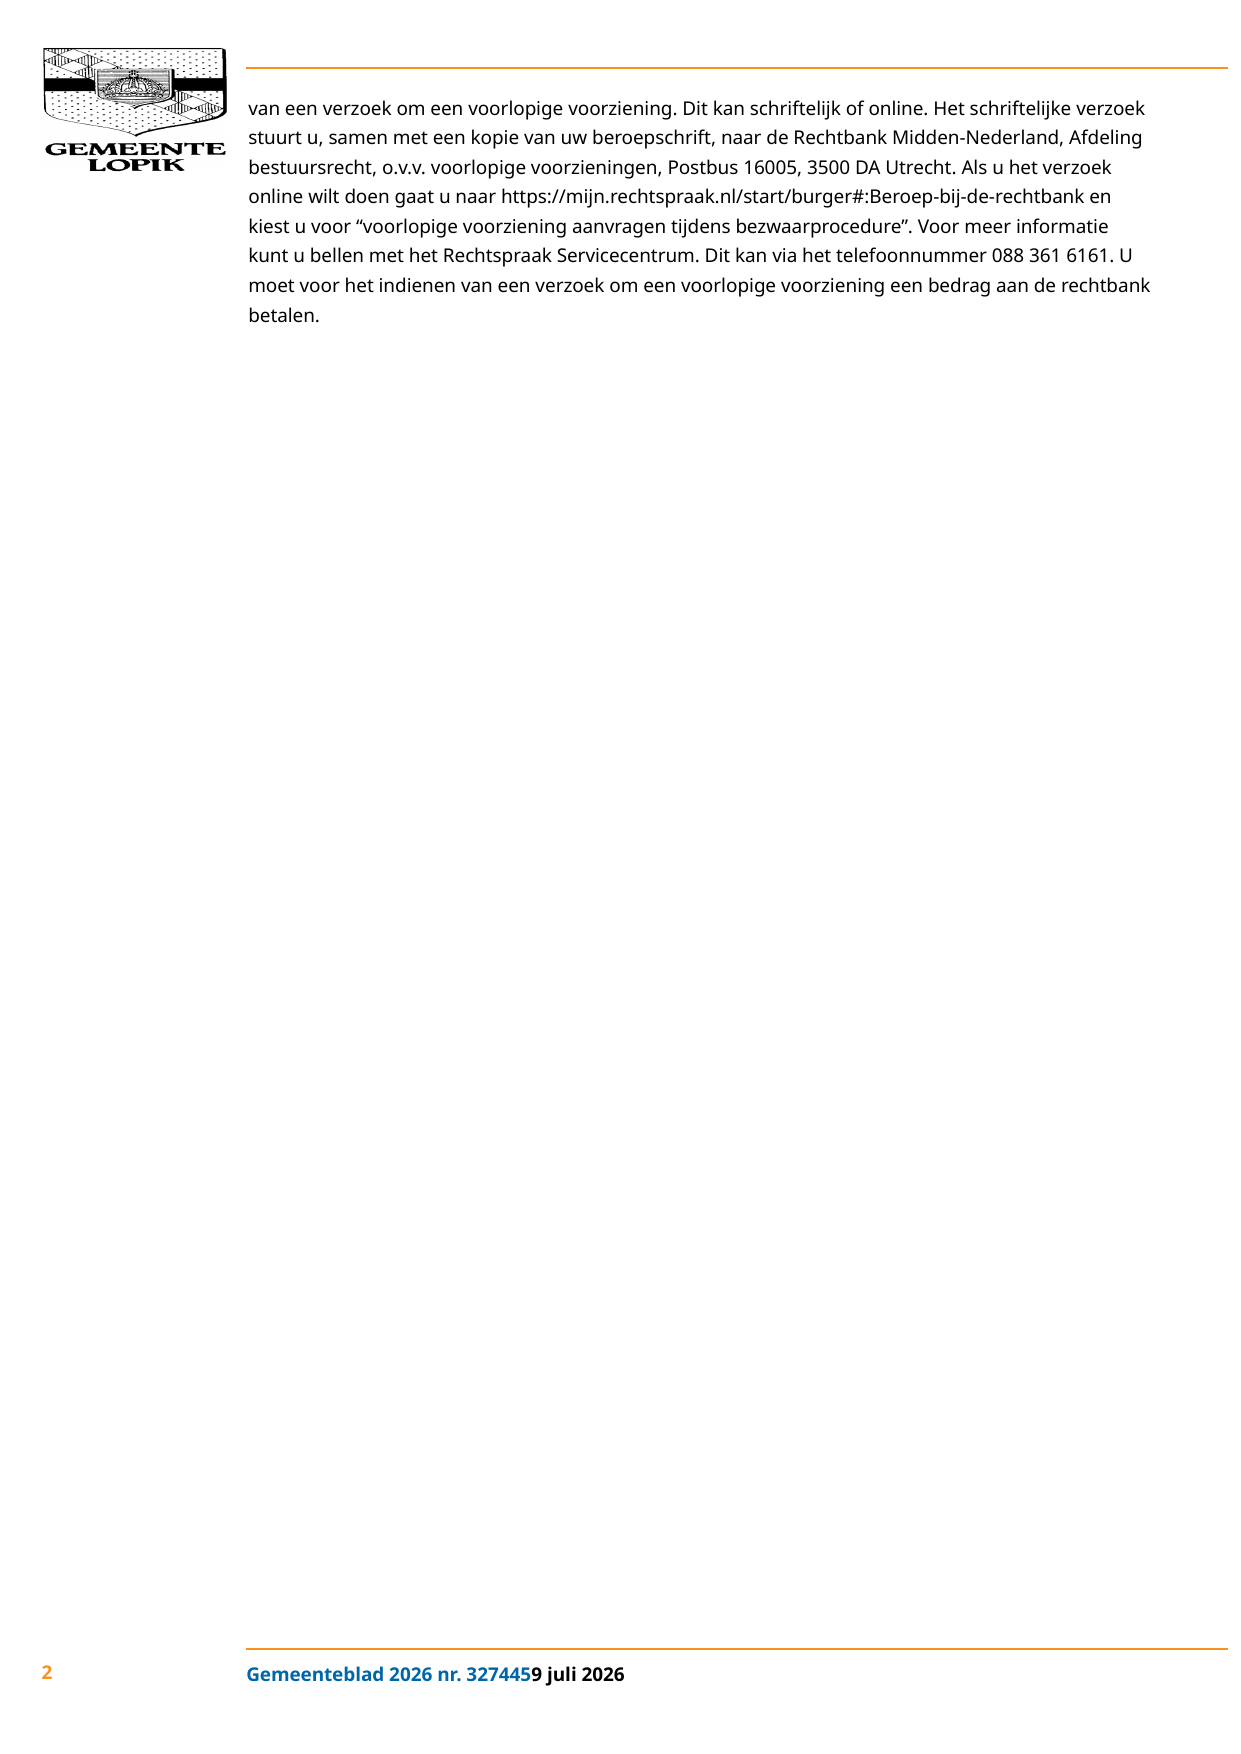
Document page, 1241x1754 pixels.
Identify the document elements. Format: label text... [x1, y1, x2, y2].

picture [41, 47, 231, 172]
text van een verzoek om een voorlopige voorziening. Dit kan schriftelijk of online. Het schriftelijke verzoek stuurt u, samen met een kopie van uw beroepschrift, naar de Rechtbank Midden-Nederland, Afdeling bestuursrecht, o.v.v. voorlopige voorzieningen, Postbus 16005, 3500 DA Utrecht. Als u het verzoek online wilt doen gaat u naar https://mijn.rechtspraak.nl/start/burger#:Beroep-bij-de-rechtbank en kiest u voor “voorlopige voorziening aanvragen tijdens bezwaarprocedure”. Voor meer informatie kunt u bellen met het Rechtspraak Servicecentrum. Dit kan via het telefoonnummer 088 361 6161. U moet voor het indienen van een verzoek om een voorlopige voorziening een bedrag aan de rechtbank betalen. [248, 95, 1152, 328]
